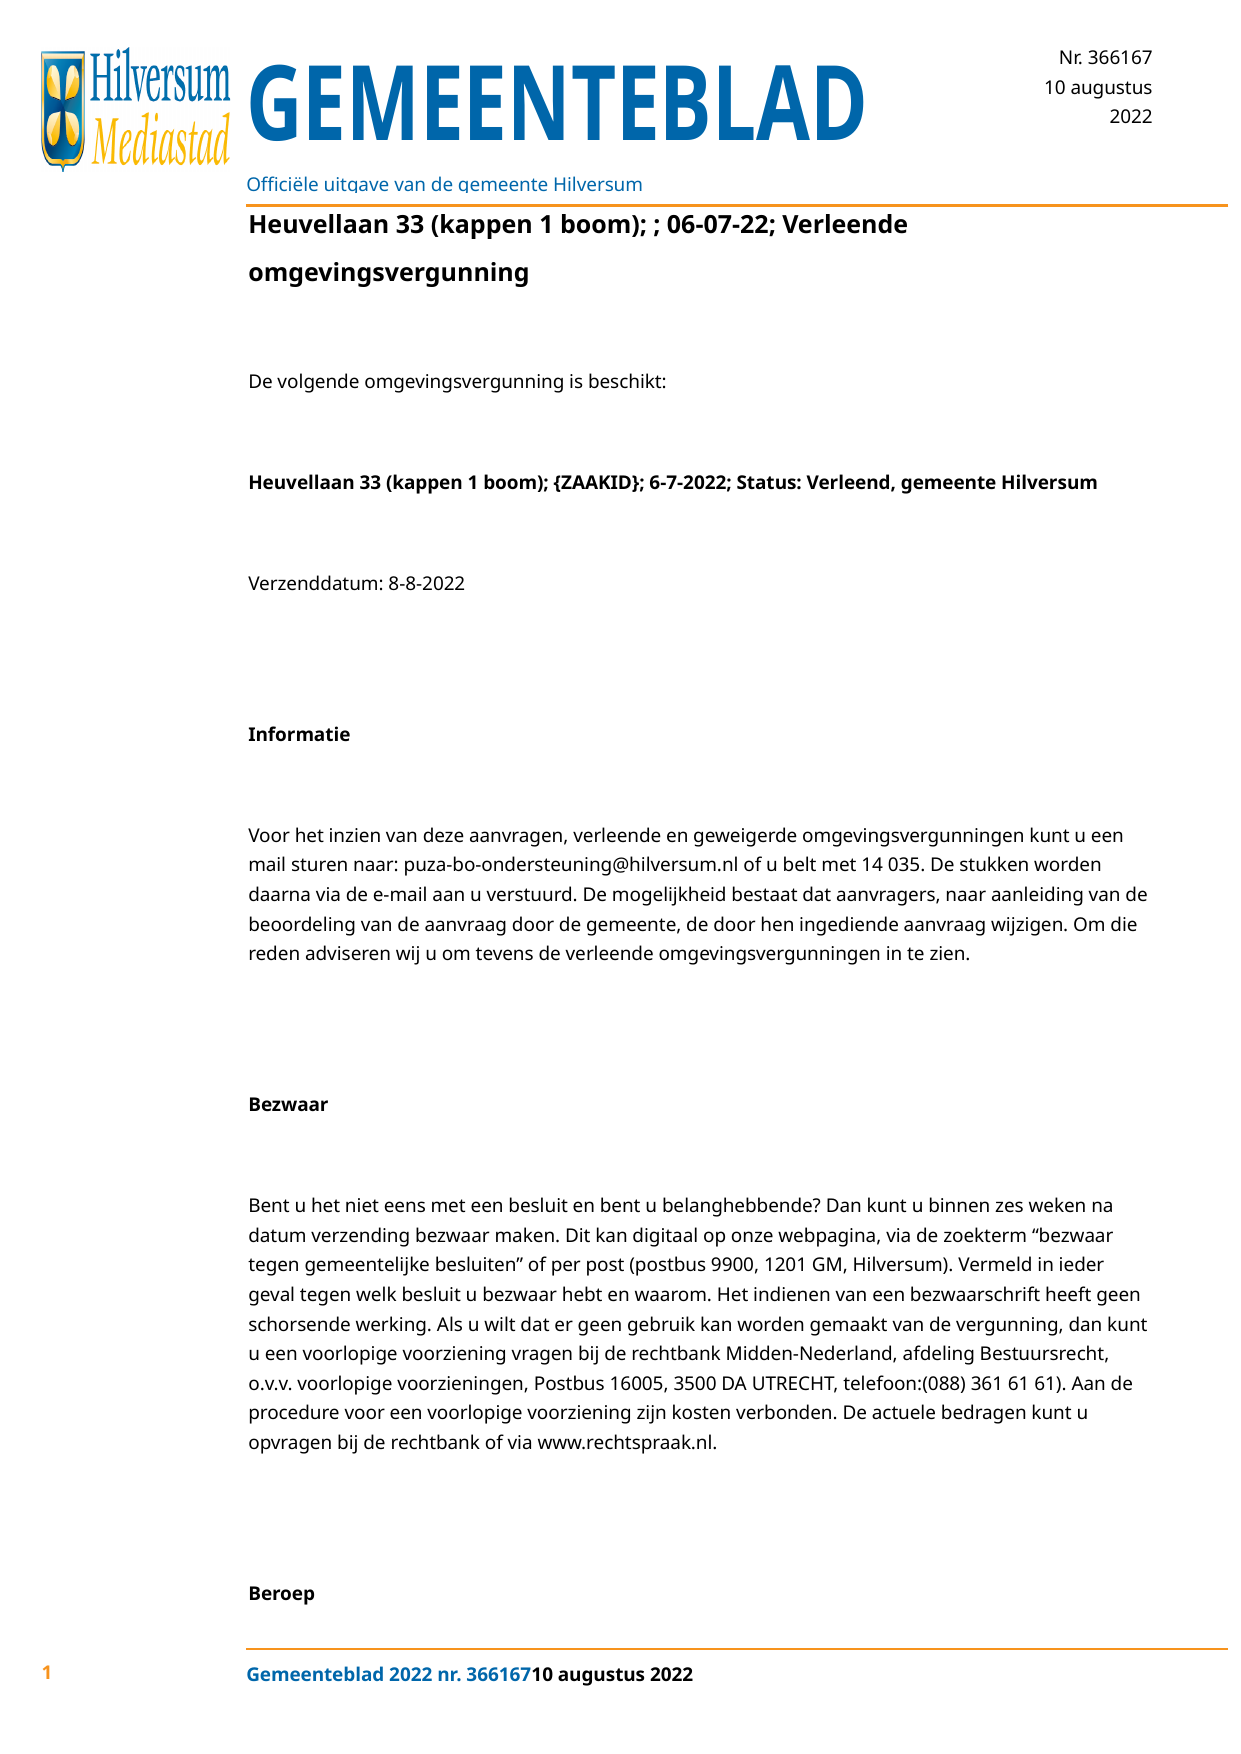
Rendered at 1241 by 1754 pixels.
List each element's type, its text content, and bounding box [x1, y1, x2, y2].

text De volgende omgevingsvergunning is beschikt: [248, 368, 1152, 394]
text Informatie [248, 721, 1152, 747]
picture [41, 47, 231, 172]
text Heuvellaan 33 (kappen 1 boom); {ZAAKID}; 6-7-2022; Status: Verleend, gemeente Hilversum [248, 469, 1152, 495]
text Verzenddatum: 8-8-2022 [248, 570, 1152, 596]
text Beroep [248, 1580, 1152, 1606]
text Bezwaar [248, 1092, 1152, 1117]
text Voor het inzien van deze aanvragen, verleende en geweigerde omgevingsvergunningen kunt u een mail sturen naar: puza-bo-ondersteuning@hilversum.nl of u belt met 14 035. De stukken worden daarna via de e-mail aan u verstuurd. De mogelijkheid bestaat dat aanvragers, naar aanleiding van de beoordeling van de aanvraag door de gemeente, de door hen ingediende aanvraag wijzigen. Om die reden adviseren wij u om tevens de verleende omgevingsvergunningen in te zien. [248, 822, 1152, 966]
text Heuvellaan 33 (kappen 1 boom); ; 06-07-22; Verleende omgevingsvergunning [248, 207, 1152, 288]
text Bent u het niet eens met een besluit en bent u belanghebbende? Dan kunt u binnen zes weken na datum verzending bezwaar maken. Dit kan digitaal op onze webpagina, via de zoekterm “bezwaar tegen gemeentelijke besluiten” of per post (postbus 9900, 1201 GM, Hilversum). Vermeld in ieder geval tegen welk besluit u bezwaar hebt en waarom. Het indienen van een bezwaarschrift heeft geen schorsende werking. Als u wilt dat er geen gebruik kan worden gemaakt van de vergunning, dan kunt u een voorlopige voorziening vragen bij de rechtbank Midden-Nederland, afdeling Bestuursrecht, o.v.v. voorlopige voorzieningen, Postbus 16005, 3500 DA UTRECHT, telefoon:(088) 361 61 61). Aan de procedure voor een voorlopige voorziening zijn kosten verbonden. De actuele bedragen kunt u opvragen bij de rechtbank of via www.rechtspraak.nl. [248, 1192, 1152, 1455]
